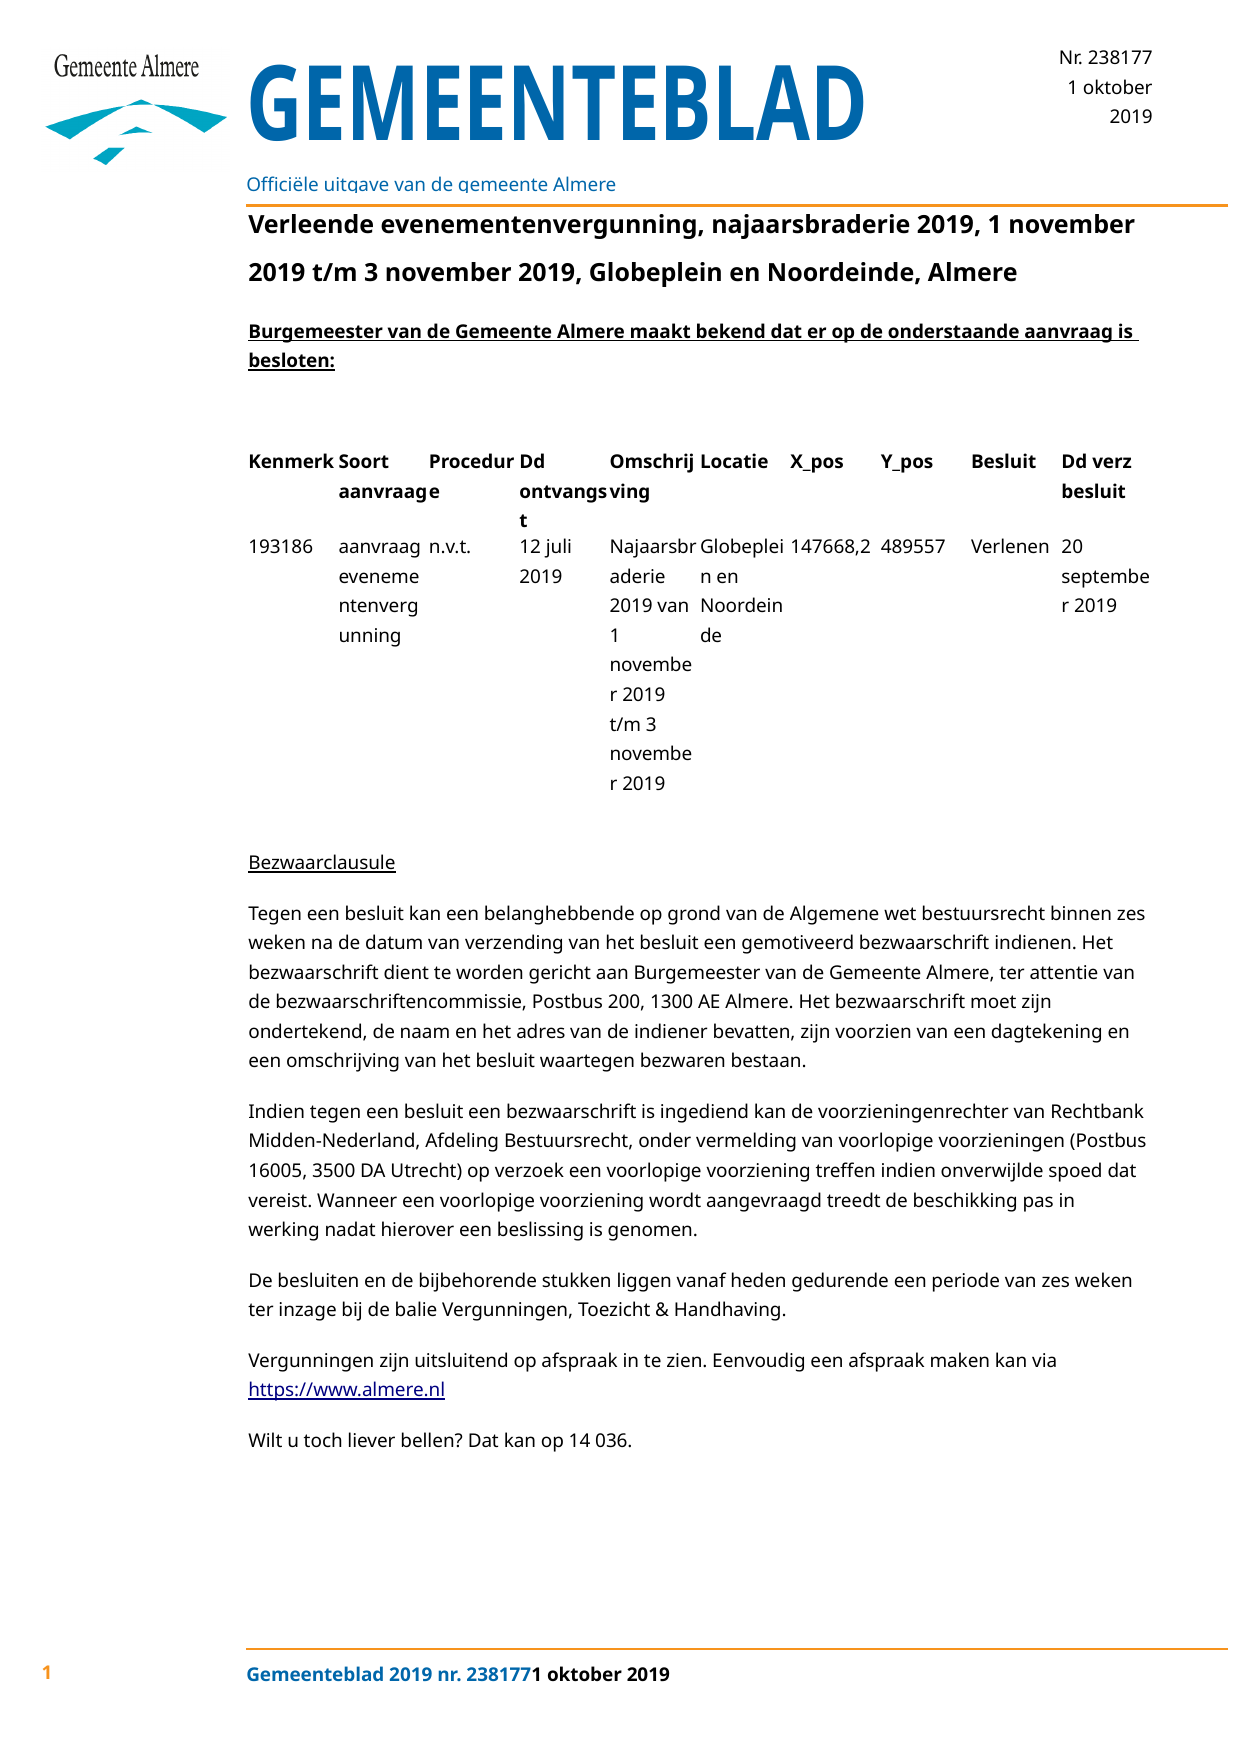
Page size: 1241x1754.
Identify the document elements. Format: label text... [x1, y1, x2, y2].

table_cell 193186 [248, 533, 338, 796]
table_cell aanvraag evenementenvergunning [338, 533, 429, 796]
text De besluiten en de bijbehorende stukken liggen vanaf heden gedurende een periode van zes weken ter inzage bij de balie Vergunningen, Toezicht & Handhaving. [248, 1267, 1152, 1322]
table_header Dd ontvangst [519, 449, 609, 533]
table_cell Globeplein en Noordeinde [700, 533, 790, 796]
text Bezwaarclausule [248, 849, 1152, 875]
table_header Besluit [971, 449, 1061, 533]
text Burgemeester van de Gemeente Almere maakt bekend dat er op de onderstaande aanvraag is besloten: [248, 318, 1152, 373]
text Vergunningen zijn uitsluitend op afspraak in te zien. Eenvoudig een afspraak maken kan via https://www.almere.nl [248, 1347, 1152, 1402]
text Wilt u toch liever bellen? Dat kan op 14 036. [248, 1427, 1152, 1453]
table_cell 489557 [881, 533, 971, 796]
text Verleende evenementenvergunning, najaarsbraderie 2019, 1 november 2019 t/m 3 november 2019, Globeplein en Noordeinde, Almere [248, 207, 1152, 288]
table_header X_pos [790, 449, 881, 533]
table_header Dd verz besluit [1061, 449, 1152, 533]
table_header Omschrijving [609, 449, 700, 533]
table_header Locatie [700, 449, 790, 533]
table_cell 147668,2 [790, 533, 881, 796]
text Tegen een besluit kan een belanghebbende op grond van de Algemene wet bestuursrecht binnen zes weken na de datum van verzending van het besluit een gemotiveerd bezwaarschrift indienen. Het bezwaarschrift dient te worden gericht aan Burgemeester van de Gemeente Almere, ter attentie van de bezwaarschriftencommissie, Postbus 200, 1300 AE Almere. Het bezwaarschrift moet zijn ondertekend, de naam en het adres van de indiener bevatten, zijn voorzien van een dagtekening en een omschrijving van het besluit waartegen bezwaren bestaan. [248, 900, 1152, 1073]
table_cell 12 juli 2019 [519, 533, 609, 796]
picture [41, 47, 231, 172]
table_cell n.v.t. [429, 533, 519, 796]
table_cell 20 september 2019 [1061, 533, 1152, 796]
table_cell Verlenen [971, 533, 1061, 796]
table_header Y_pos [881, 449, 971, 533]
text Indien tegen een besluit een bezwaarschrift is ingediend kan de voorzieningenrechter van Rechtbank Midden-Nederland, Afdeling Bestuursrecht, onder vermelding van voorlopige voorzieningen (Postbus 16005, 3500 DA Utrecht) op verzoek een voorlopige voorziening treffen indien onverwijlde spoed dat vereist. Wanneer een voorlopige voorziening wordt aangevraagd treedt de beschikking pas in werking nadat hierover een beslissing is genomen. [248, 1098, 1152, 1242]
table_cell Najaarsbraderie 2019 van 1 november 2019 t/m 3 november 2019 [609, 533, 700, 796]
table_header Procedure [429, 449, 519, 533]
table_header Soort aanvraag [338, 449, 429, 533]
table_header Kenmerk [248, 449, 338, 533]
